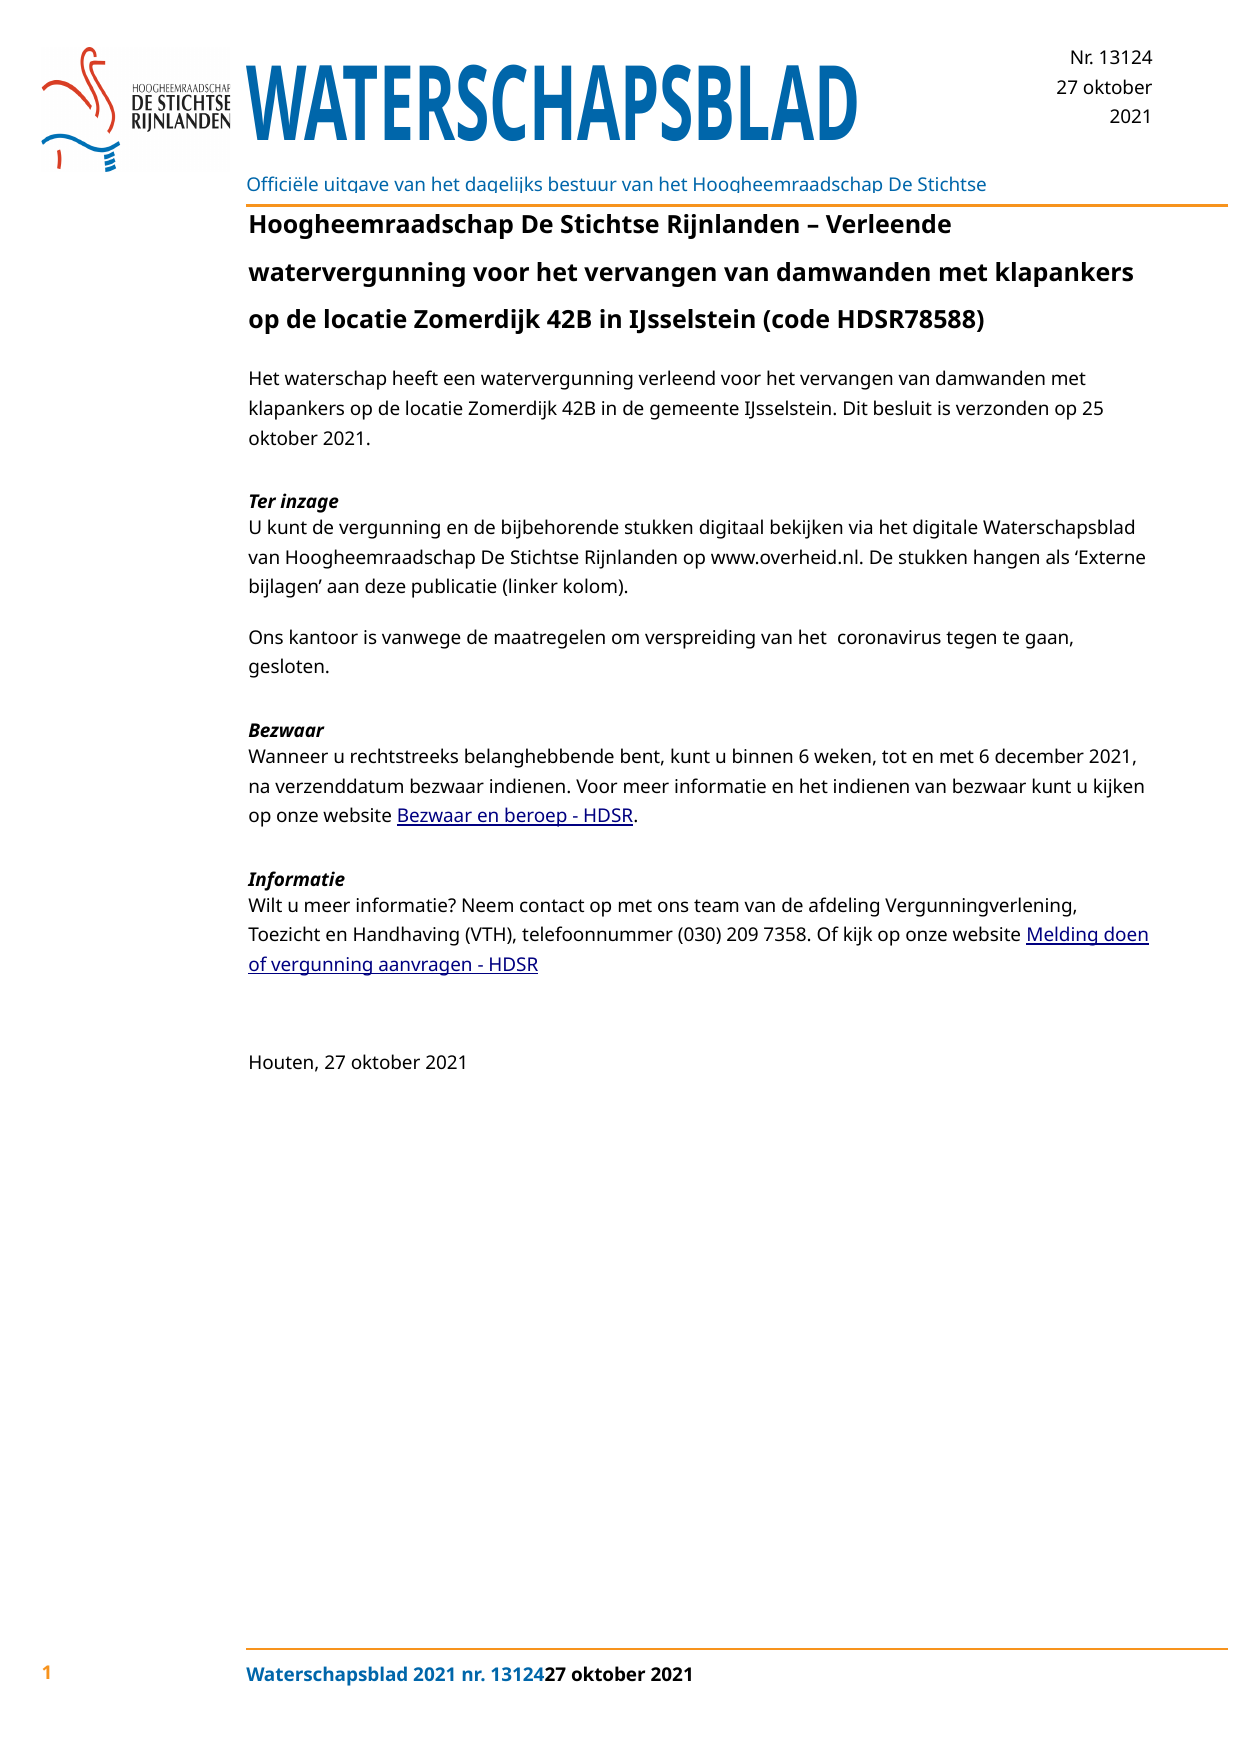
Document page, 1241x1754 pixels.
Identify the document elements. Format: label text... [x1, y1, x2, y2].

text Houten, 27 oktober 2021 [248, 1049, 1152, 1075]
text U kunt de vergunning en de bijbehorende stukken digitaal bekijken via het digitale Waterschapsblad van Hoogheemraadschap De Stichtse Rijnlanden op www.overheid.nl. De stukken hangen als ‘Externe bijlagen’ aan deze publicatie (linker kolom). [248, 514, 1152, 599]
picture [41, 47, 231, 172]
text Informatie [248, 866, 1152, 892]
text Bezwaar [248, 717, 1152, 743]
text Ons kantoor is vanwege de maatregelen om verspreiding van het coronavirus tegen te gaan, gesloten. [248, 624, 1152, 679]
text Het waterschap heeft een watervergunning verleend voor het vervangen van damwanden met klapankers op de locatie Zomerdijk 42B in de gemeente IJsselstein. Dit besluit is verzonden op 25 oktober 2021. [248, 366, 1152, 450]
text Hoogheemraadschap De Stichtse Rijnlanden – Verleende watervergunning voor het vervangen van damwanden met klapankers op de locatie Zomerdijk 42B in IJsselstein (code HDSR78588) [248, 207, 1152, 336]
text Wanneer u rechtstreeks belanghebbende bent, kunt u binnen 6 weken, tot en met 6 december 2021, na verzenddatum bezwaar indienen. Voor meer informatie en het indienen van bezwaar kunt u kijken op onze website Bezwaar en beroep - HDSR. [248, 743, 1152, 828]
text Ter inzage [248, 489, 1152, 514]
text Wilt u meer informatie? Neem contact op met ons team van de afdeling Vergunningverlening, Toezicht en Handhaving (VTH), telefoonnummer (030) 209 7358. Of kijk op onze website Melding doen of vergunning aanvragen - HDSR [248, 892, 1152, 977]
